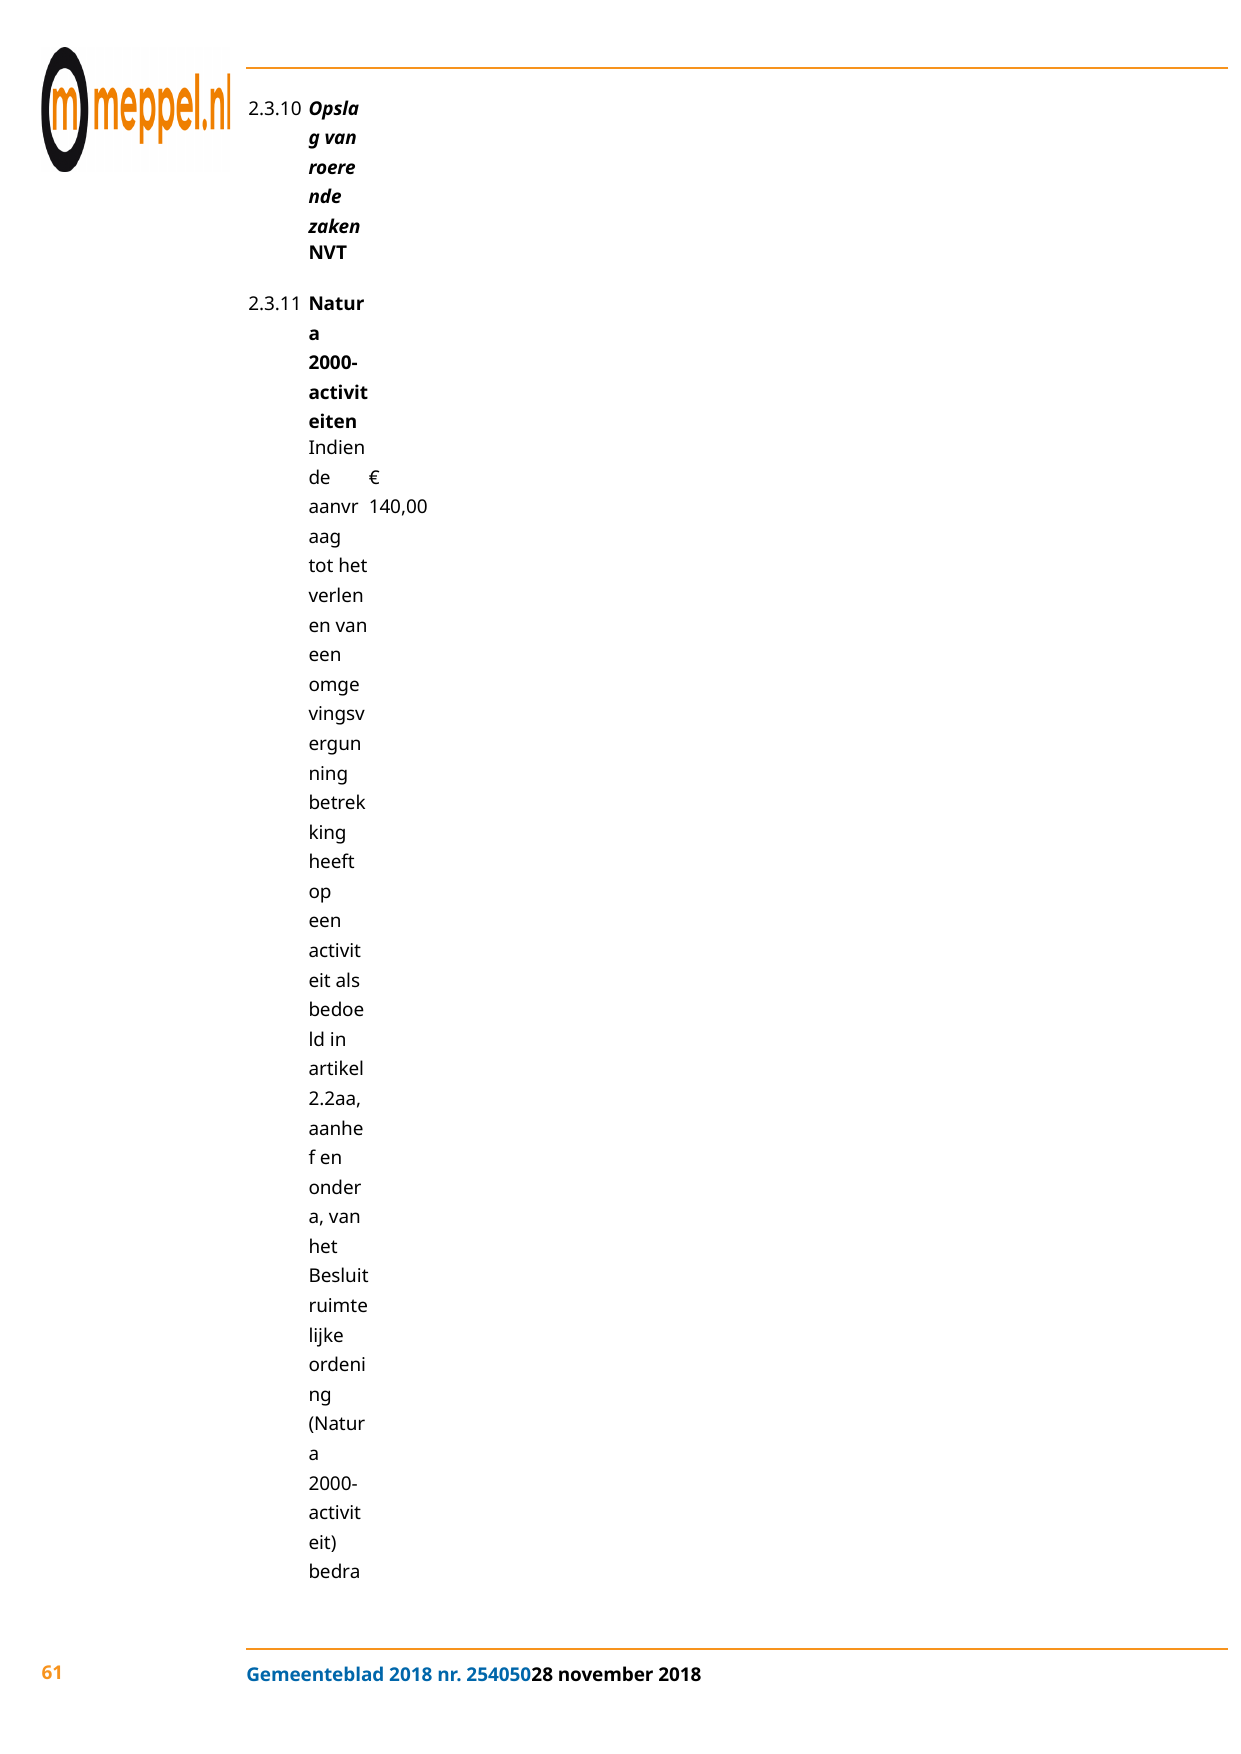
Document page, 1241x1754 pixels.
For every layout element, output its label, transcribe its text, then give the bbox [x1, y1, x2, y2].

table_cell Natura 2000-activiteiten [308, 290, 368, 434]
table_cell [248, 265, 308, 290]
table_cell [369, 95, 429, 239]
table_cell Opslag van roerende zaken [308, 95, 368, 239]
table_cell [369, 239, 429, 264]
table_cell Indien de aanvraag tot het verlenen van een omgevingsvergunning betrekking heeft op een activiteit als bedoeld in artikel 2.2aa, aanhef en onder a, van het Besluit ruimtelijke ordening (Natura 2000-activiteit) bedra [308, 434, 368, 1584]
table_cell [369, 265, 429, 290]
table_cell € 140,00 [369, 434, 429, 1584]
table_cell [308, 265, 368, 290]
table_cell 2.3.10 [248, 95, 308, 239]
table_cell NVT [308, 239, 368, 264]
table_cell [248, 239, 308, 264]
table_cell 2.3.11 [248, 290, 308, 434]
picture [41, 47, 231, 172]
table_cell [248, 434, 308, 1584]
table_cell [369, 290, 429, 434]
